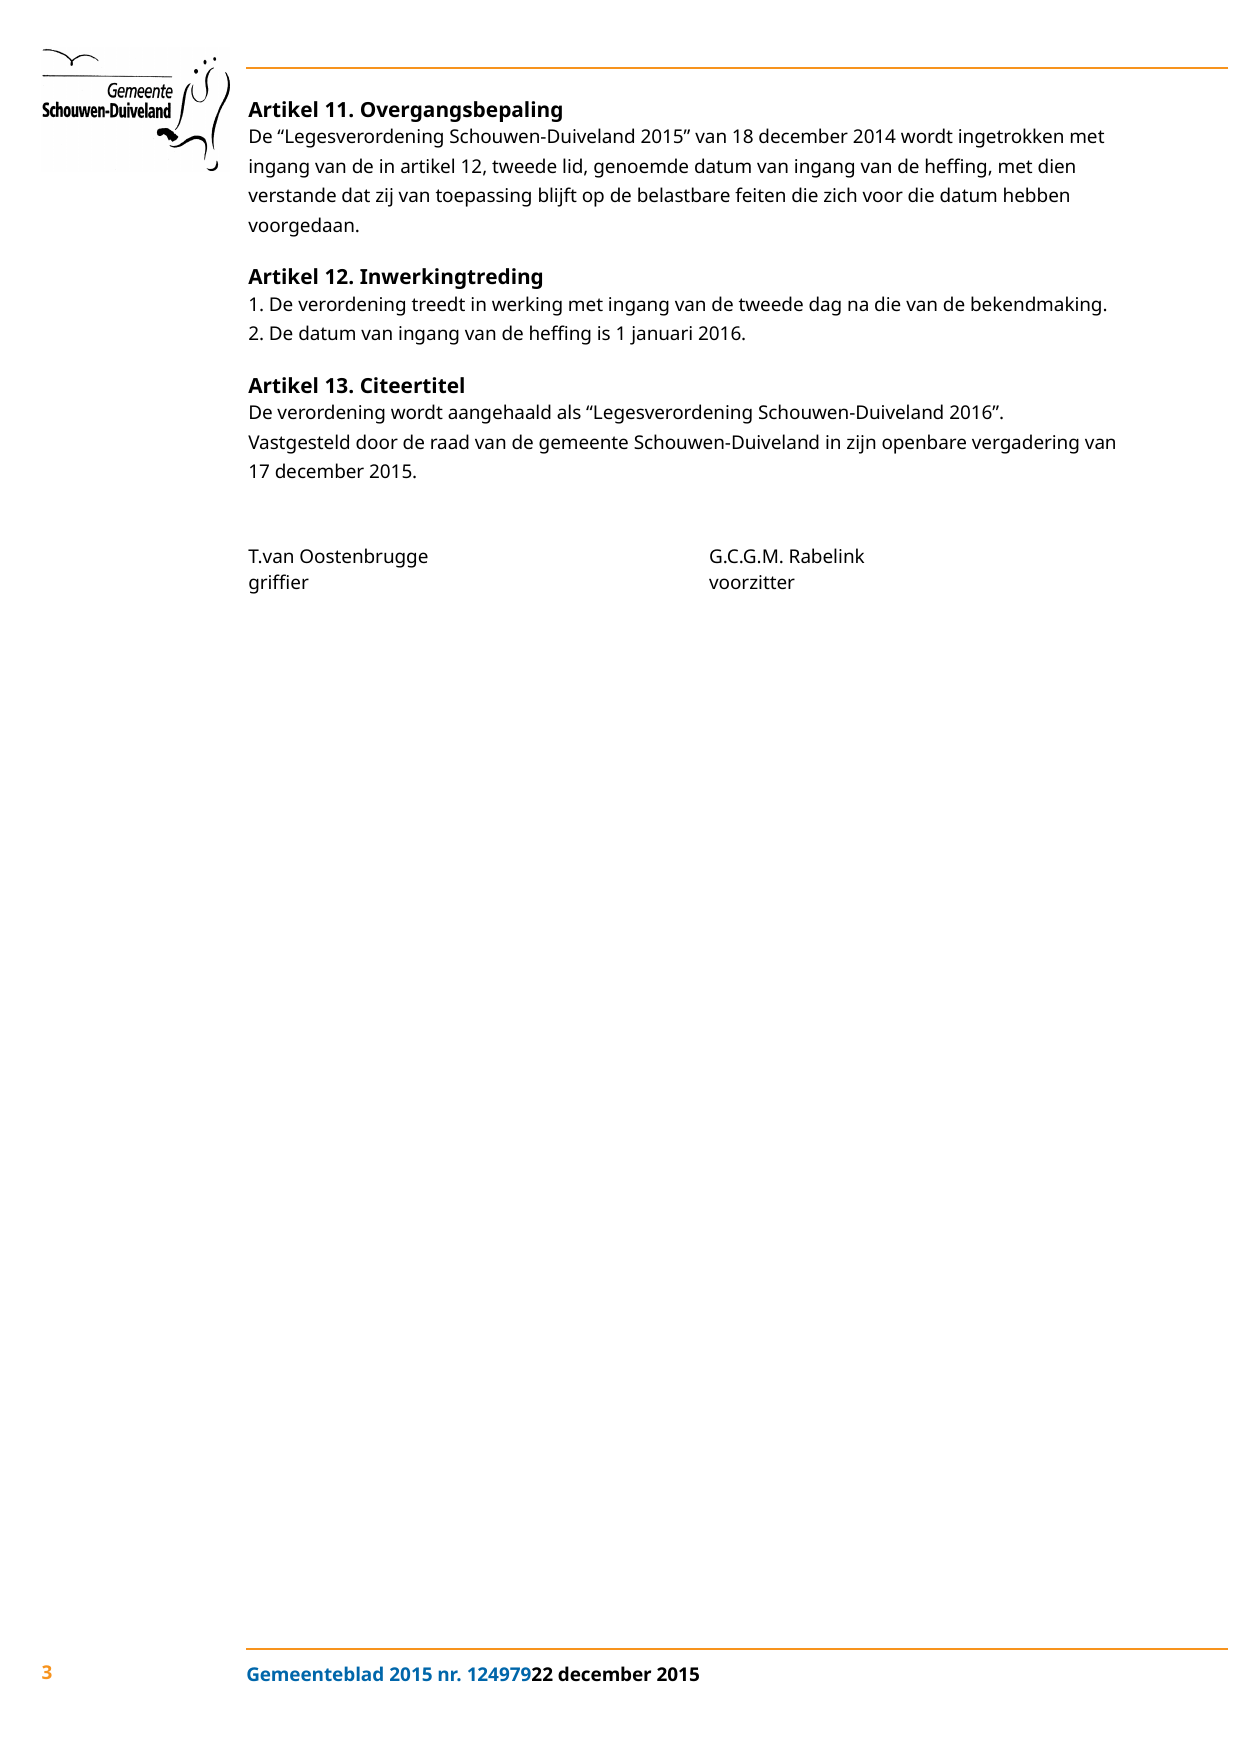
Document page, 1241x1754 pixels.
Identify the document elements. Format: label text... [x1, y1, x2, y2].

text Vastgesteld door de raad van de gemeente Schouwen-Duiveland in zijn openbare vergadering van [248, 429, 1152, 454]
table_header [709, 518, 1152, 543]
text De “Legesverordening Schouwen-Duiveland 2015” van 18 december 2014 wordt ingetrokken met ingang van de in artikel 12, tweede lid, genoemde datum van ingang van de heffing, met dien verstande dat zij van toepassing blijft op de belastbare feiten die zich voor die datum hebben voorgedaan. [248, 123, 1152, 238]
table_cell T.van Oostenbrugge [248, 544, 709, 569]
text Artikel 11. Overgangsbepaling [248, 95, 1152, 123]
text Artikel 12. Inwerkingtreding [248, 262, 1152, 291]
table_cell G.C.G.M. Rabelink [709, 544, 1152, 569]
text 1. De verordening treedt in werking met ingang van de tweede dag na die van de bekendmaking. [248, 291, 1152, 317]
text De verordening wordt aangehaald als “Legesverordening Schouwen-Duiveland 2016”. [248, 399, 1152, 425]
text Artikel 13. Citeertitel [248, 371, 1152, 399]
text 2. De datum van ingang van de heffing is 1 januari 2016. [248, 320, 1152, 346]
text 17 december 2015. [248, 458, 1152, 484]
table_cell voorzitter [709, 569, 1152, 595]
table_cell griffier [248, 569, 709, 595]
picture [41, 47, 231, 172]
table_header [248, 518, 709, 543]
